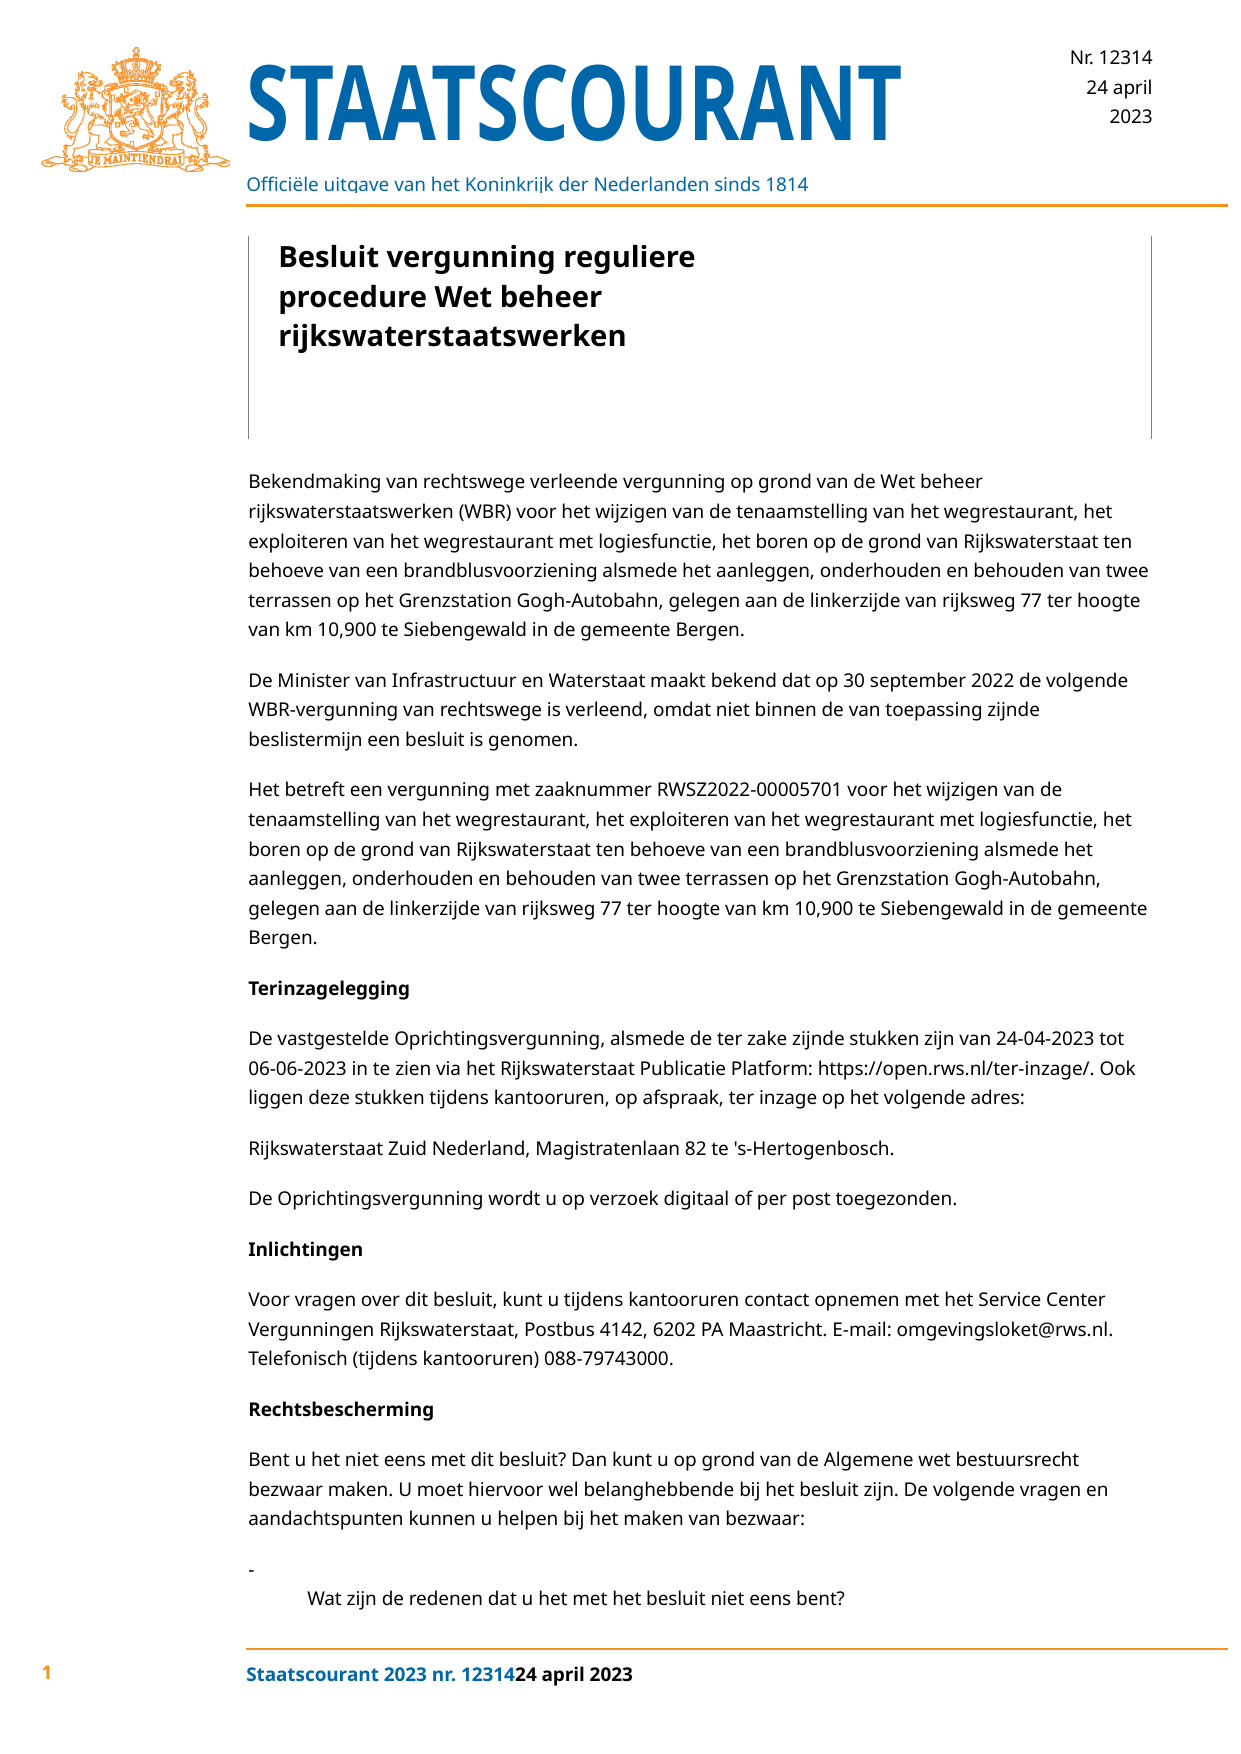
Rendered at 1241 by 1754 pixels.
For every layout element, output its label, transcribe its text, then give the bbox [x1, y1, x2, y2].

picture [912, 236, 1090, 414]
text Terinzagelegging [248, 975, 1152, 1001]
table_header [850, 414, 1151, 439]
text Het betreft een vergunning met zaaknummer RWSZ2022-00005701 voor het wijzigen van de tenaamstelling van het wegrestaurant, het exploiteren van het wegrestaurant met logiesfunctie, het boren op de grond van Rijkswaterstaat ten behoeve van een brandblusvoorziening alsmede het aanleggen, onderhouden en behouden van twee terrassen op het Grenzstation Gogh-Autobahn, gelegen aan de linkerzijde van rijksweg 77 ter hoogte van km 10,900 te Siebengewald in de gemeente Bergen. [248, 777, 1152, 950]
text Voor vragen over dit besluit, kunt u tijdens kantooruren contact opnemen met het Service Center Vergunningen Rijkswaterstaat, Postbus 4142, 6202 PA Maastricht. E-mail: omgevingsloket@rws.nl. Telefonisch (tijdens kantooruren) 088-79743000. [248, 1286, 1152, 1371]
text De Minister van Infrastructuur en Waterstaat maakt bekend dat op 30 september 2022 de volgende WBR-vergunning van rechtswege is verleend, omdat niet binnen de van toepassing zijnde beslistermijn een besluit is genomen. [248, 667, 1152, 752]
table_header [850, 236, 912, 413]
text Bent u het niet eens met dit besluit? Dan kunt u op grond van de Algemene wet bestuursrecht bezwaar maken. U moet hiervoor wel belanghebbende bij het besluit zijn. De volgende vragen en aandachtspunten kunnen u helpen bij het maken van bezwaar: [248, 1446, 1152, 1531]
text Inlichtingen [248, 1236, 1152, 1261]
text Rijkswaterstaat Zuid Nederland, Magistratenlaan 82 te 's-Hertogenbosch. [248, 1135, 1152, 1161]
text De vastgestelde Oprichtingsvergunning, alsmede de ter zake zijnde stukken zijn van 24-04-2023 tot 06-06-2023 in te zien via het Rijkswaterstaat Publicatie Platform: https://open.rws.nl/ter-inzage/. Ook liggen deze stukken tijdens kantooruren, op afspraak, ter inzage op het volgende adres: [248, 1025, 1152, 1110]
picture [41, 47, 231, 172]
table_header [1090, 236, 1151, 413]
text Rechtsbescherming [248, 1396, 1152, 1421]
table_header Besluit vergunning reguliere procedure Wet beheer rijkswaterstaatswerken [249, 236, 850, 439]
text De Oprichtingsvergunning wordt u op verzoek digitaal of per post toegezonden. [248, 1185, 1152, 1211]
list Wat zijn de redenen dat u het met het besluit niet eens bent? [248, 1585, 1152, 1611]
text Bekendmaking van rechtswege verleende vergunning op grond van de Wet beheer rijkswaterstaatswerken (WBR) voor het wijzigen van de tenaamstelling van het wegrestaurant, het exploiteren van het wegrestaurant met logiesfunctie, het boren op de grond van Rijkswaterstaat ten behoeve van een brandblusvoorziening alsmede het aanleggen, onderhouden en behouden van twee terrassen op het Grenzstation Gogh-Autobahn, gelegen aan de linkerzijde van rijksweg 77 ter hoogte van km 10,900 te Siebengewald in de gemeente Bergen. [248, 469, 1152, 642]
